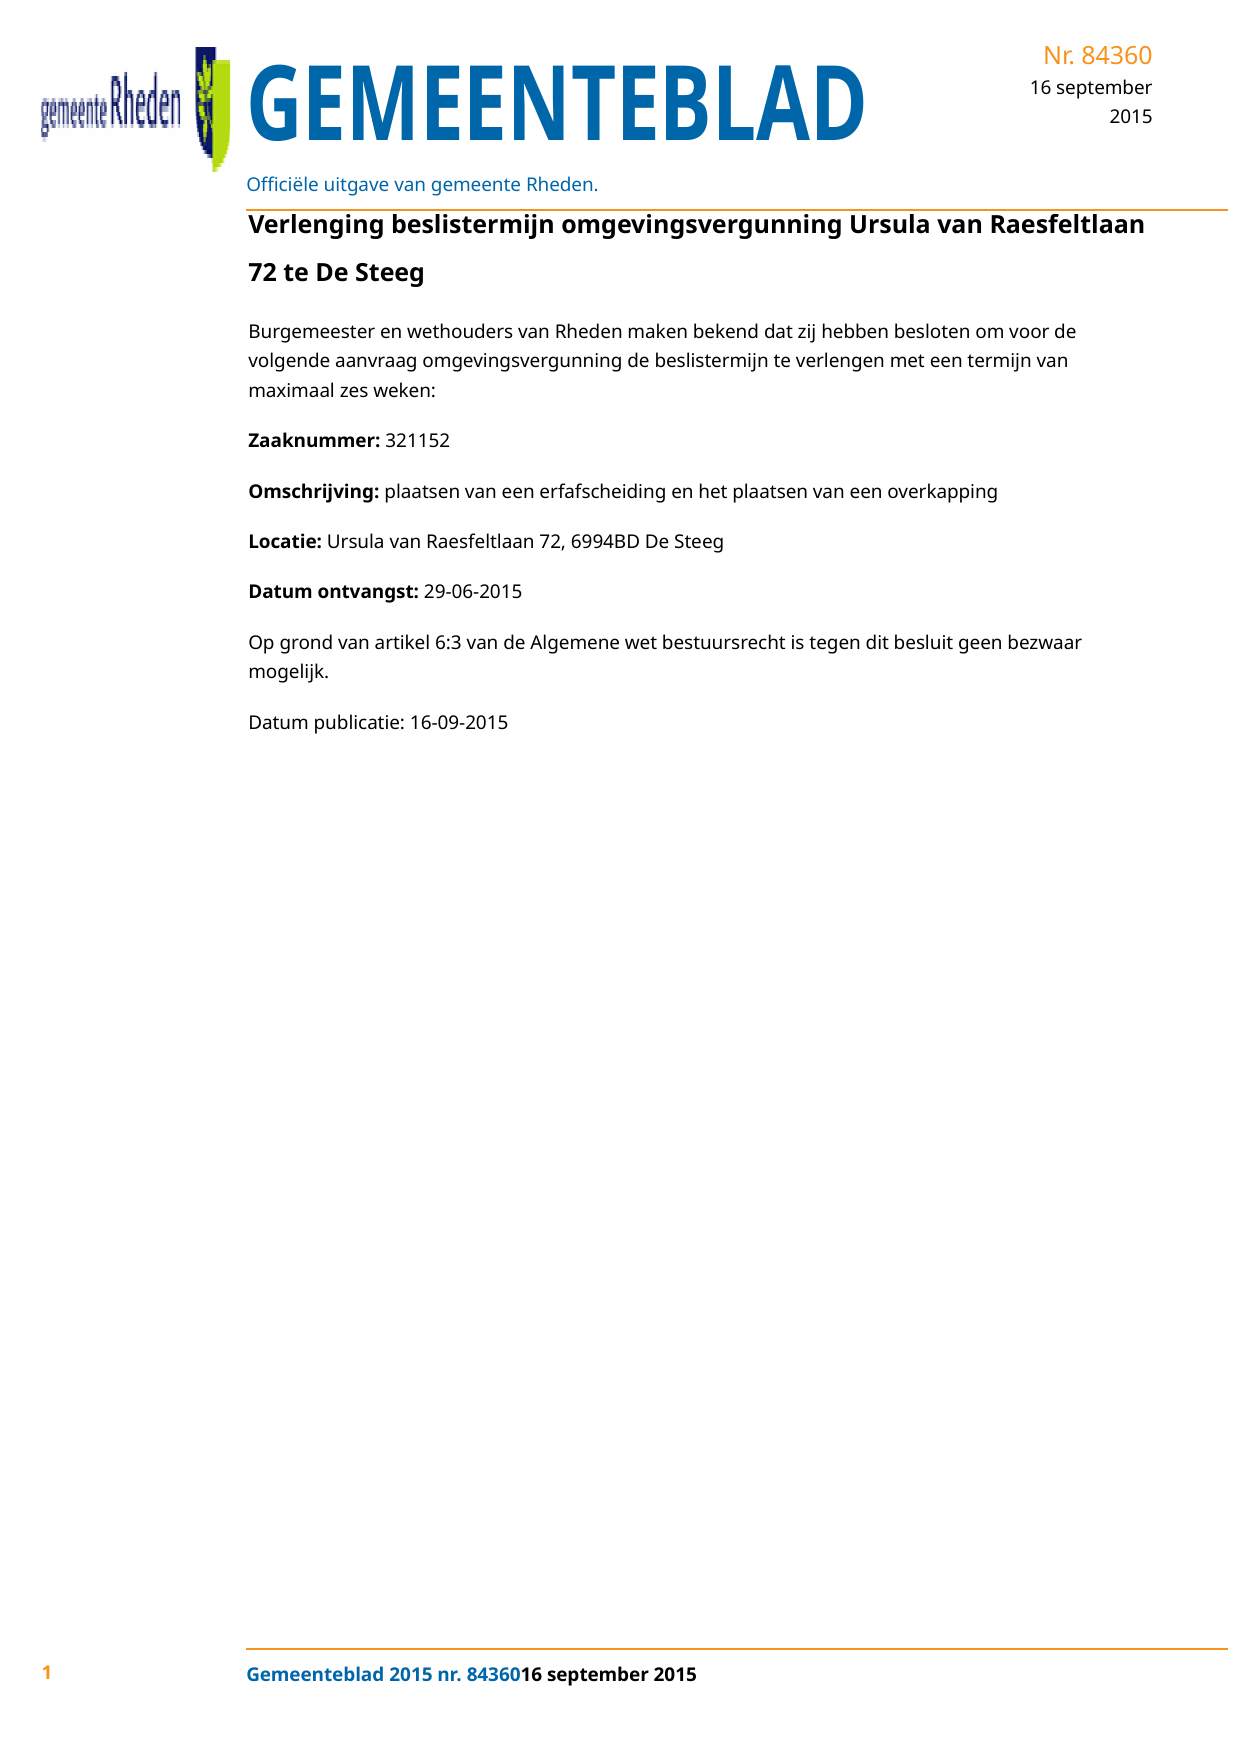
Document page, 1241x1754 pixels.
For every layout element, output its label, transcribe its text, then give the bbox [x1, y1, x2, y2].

text Burgemeester en wethouders van Rheden maken bekend dat zij hebben besloten om voor de volgende aanvraag omgevingsvergunning de beslistermijn te verlengen met een termijn van maximaal zes weken: [248, 318, 1152, 403]
text Locatie: Ursula van Raesfeltlaan 72, 6994BD De Steeg [248, 528, 1152, 554]
text Omschrijving: plaatsen van een erfafscheiding en het plaatsen van een overkapping [248, 478, 1152, 504]
text Zaaknummer: 321152 [248, 427, 1152, 453]
text Verlenging beslistermijn omgevingsvergunning Ursula van Raesfeltlaan 72 te De Steeg [248, 211, 1152, 288]
text Datum publicatie: 16-09-2015 [248, 709, 1152, 735]
picture [41, 47, 231, 172]
text Op grond van artikel 6:3 van de Algemene wet bestuursrecht is tegen dit besluit geen bezwaar mogelijk. [248, 629, 1152, 684]
text Datum ontvangst: 29-06-2015 [248, 579, 1152, 604]
